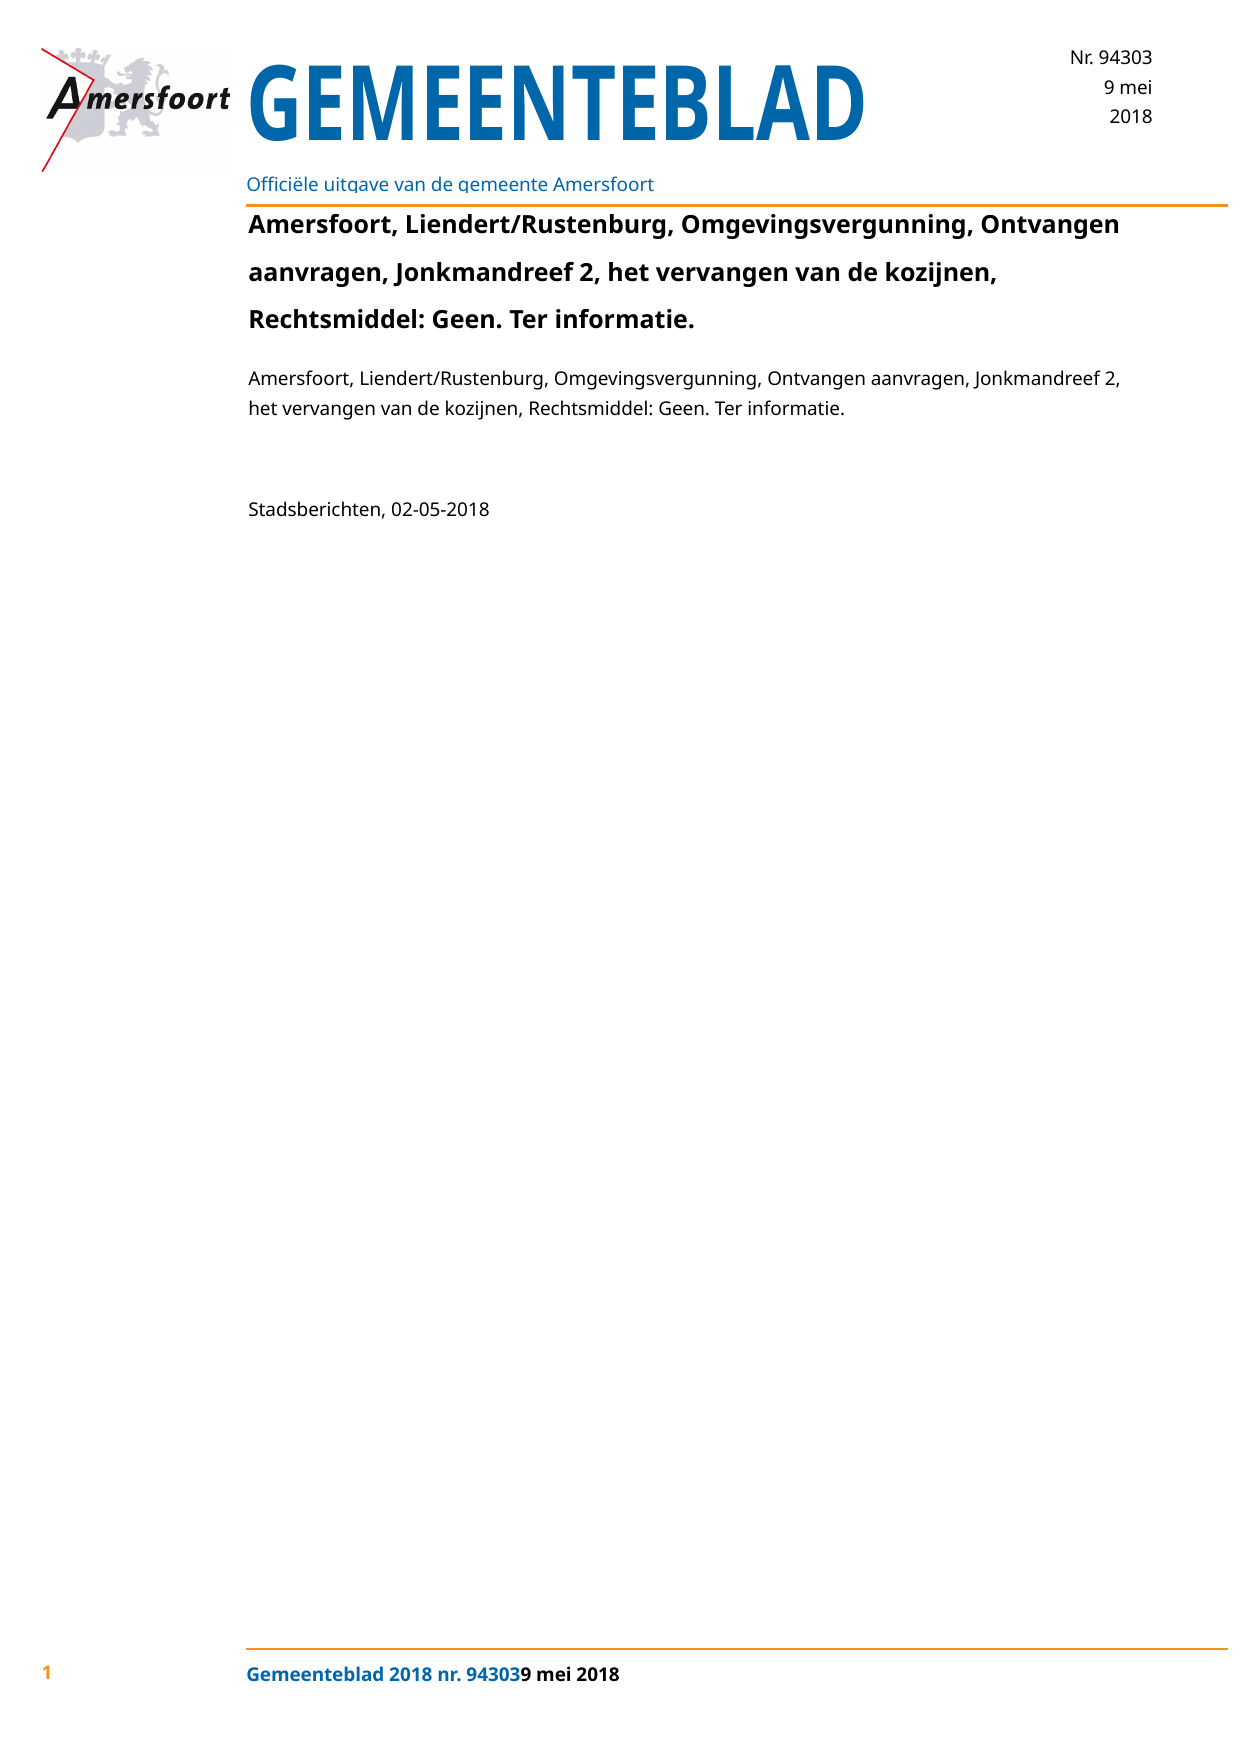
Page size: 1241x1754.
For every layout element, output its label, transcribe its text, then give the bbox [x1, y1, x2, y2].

text Amersfoort, Liendert/Rustenburg, Omgevingsvergunning, Ontvangen aanvragen, Jonkmandreef 2, het vervangen van de kozijnen, Rechtsmiddel: Geen. Ter informatie. [248, 207, 1152, 336]
text Amersfoort, Liendert/Rustenburg, Omgevingsvergunning, Ontvangen aanvragen, Jonkmandreef 2, het vervangen van de kozijnen, Rechtsmiddel: Geen. Ter informatie. [248, 366, 1152, 421]
picture [41, 47, 231, 172]
text Stadsberichten, 02-05-2018 [248, 496, 1152, 522]
